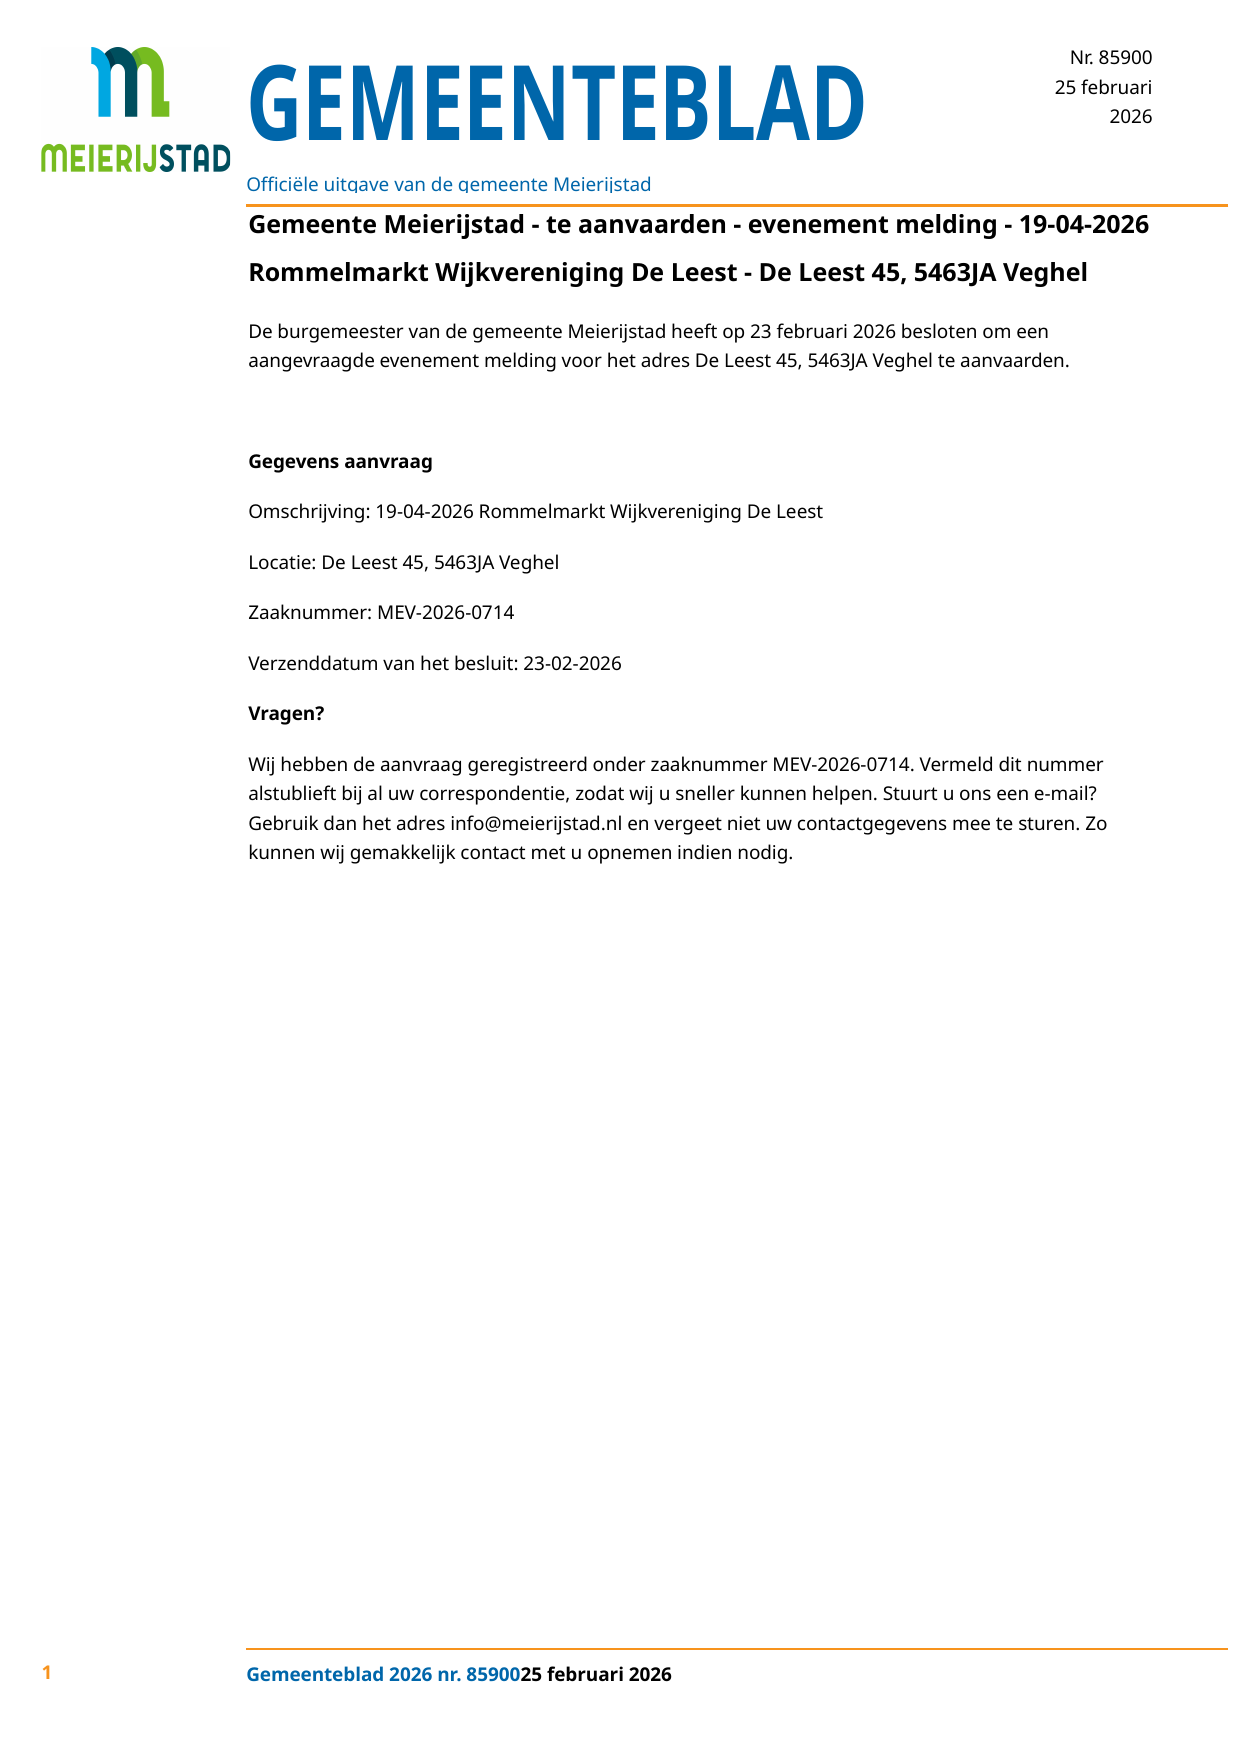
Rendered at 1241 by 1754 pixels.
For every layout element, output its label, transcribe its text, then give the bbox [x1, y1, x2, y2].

text Verzenddatum van het besluit: 23-02-2026 [248, 650, 1152, 676]
picture [41, 47, 231, 172]
text Locatie: De Leest 45, 5463JA Veghel [248, 549, 1152, 575]
text Omschrijving: 19-04-2026 Rommelmarkt Wijkvereniging De Leest [248, 499, 1152, 524]
text De burgemeester van de gemeente Meierijstad heeft op 23 februari 2026 besloten om een aangevraagde evenement melding voor het adres De Leest 45, 5463JA Veghel te aanvaarden. [248, 318, 1152, 373]
text Gegevens aanvraag [248, 448, 1152, 474]
text Zaaknummer: MEV-2026-0714 [248, 599, 1152, 625]
text Gemeente Meierijstad - te aanvaarden - evenement melding - 19-04-2026 Rommelmarkt Wijkvereniging De Leest - De Leest 45, 5463JA Veghel [248, 207, 1152, 288]
text Vragen? [248, 700, 1152, 726]
text Wij hebben de aanvraag geregistreerd onder zaaknummer MEV-2026-0714. Vermeld dit nummer alstublieft bij al uw correspondentie, zodat wij u sneller kunnen helpen. Stuurt u ons een e-mail? Gebruik dan het adres info@meierijstad.nl en vergeet niet uw contactgegevens mee te sturen. Zo kunnen wij gemakkelijk contact met u opnemen indien nodig. [248, 751, 1152, 865]
